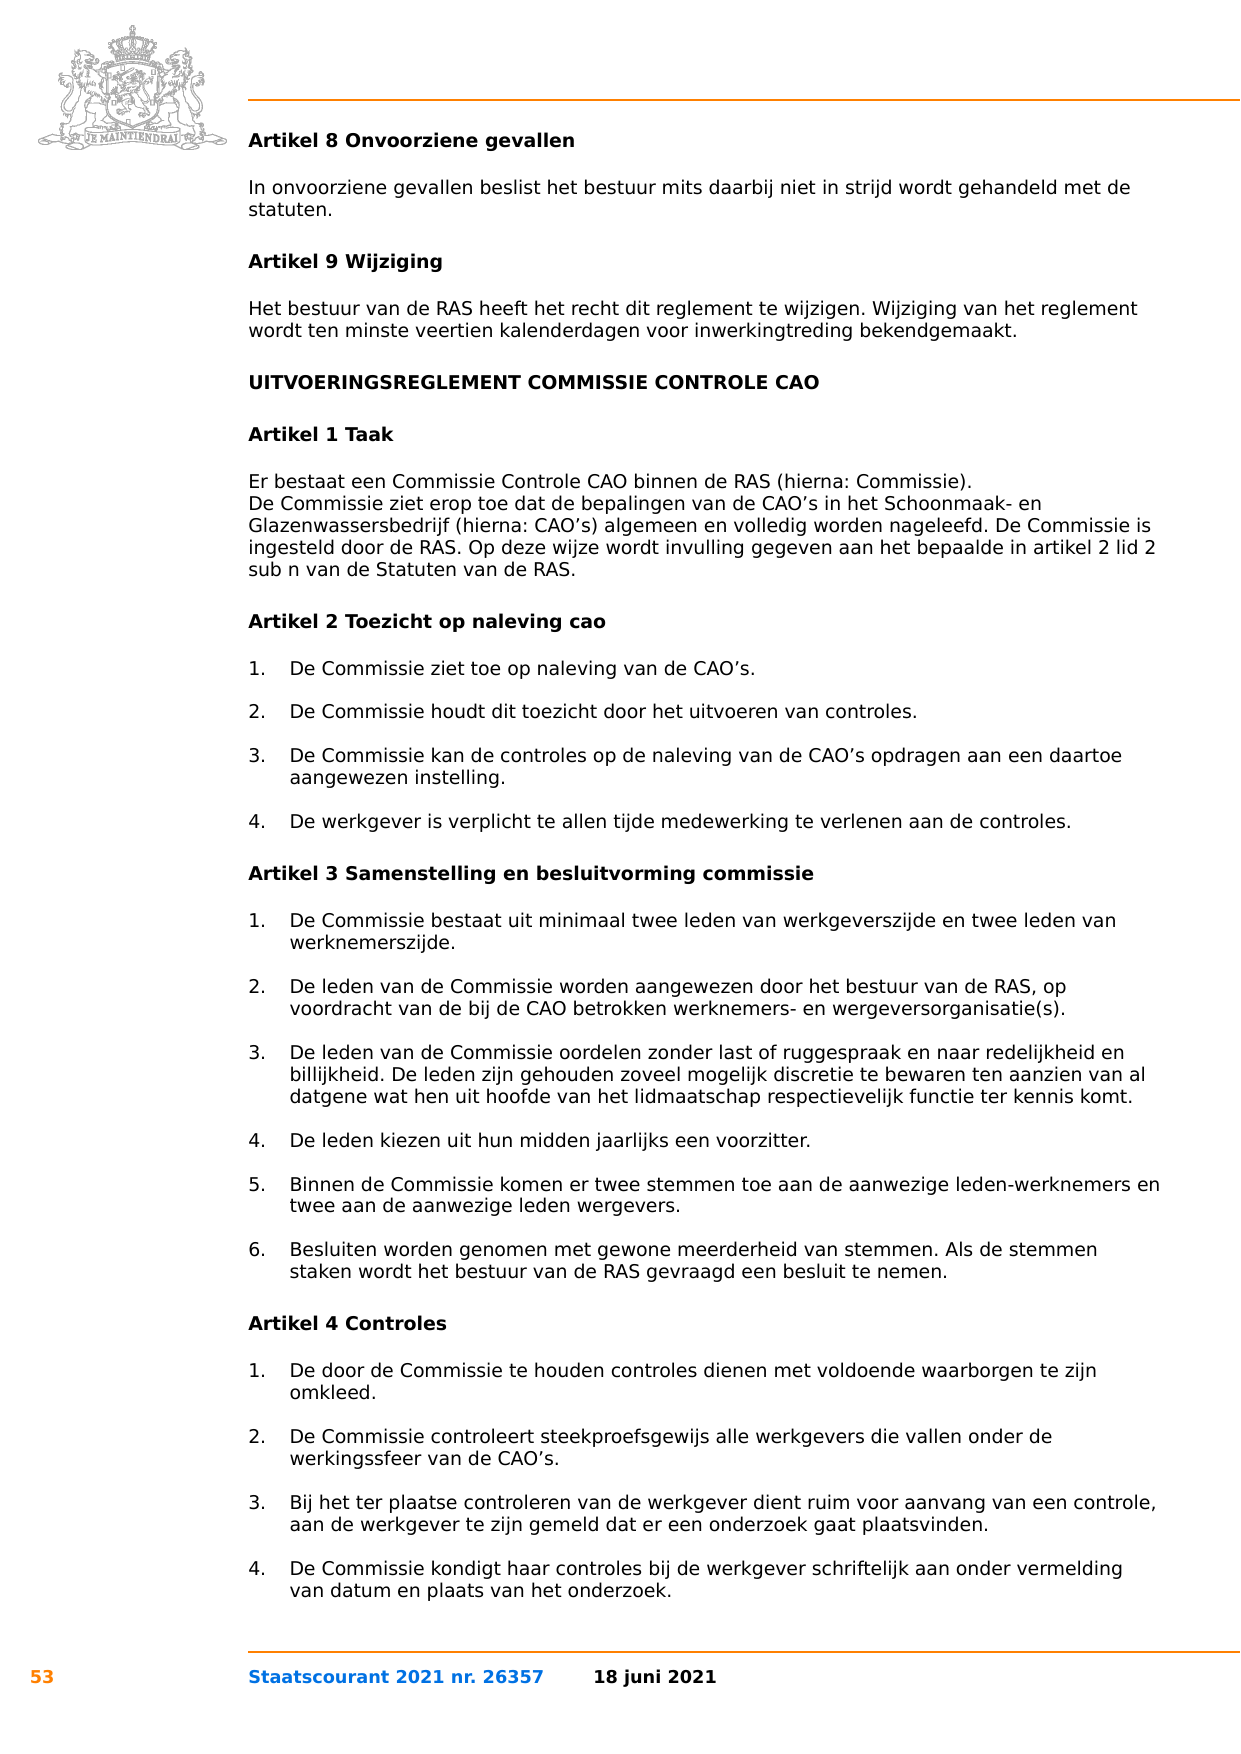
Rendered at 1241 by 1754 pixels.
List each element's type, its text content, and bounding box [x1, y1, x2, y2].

text 2. De leden van de Commissie worden aangewezen door het bestuur van de RAS, op voordracht van de bij de CAO betrokken werknemers- en wergeversorganisatie(s). [248, 976, 1163, 1020]
subtitle Artikel 4 Controles [248, 1313, 1163, 1335]
subtitle Artikel 1 Taak [248, 424, 1163, 446]
subtitle UITVOERINGSREGLEMENT COMMISSIE CONTROLE CAO [248, 372, 1163, 394]
text 3. Bij het ter plaatse controleren van de werkgever dient ruim voor aanvang van een controle, aan de werkgever te zijn gemeld dat er een onderzoek gaat plaatsvinden. [248, 1492, 1163, 1536]
text De Commissie ziet erop toe dat de bepalingen van de CAO’s in het Schoonmaak- en Glazenwassersbedrijf (hierna: CAO’s) algemeen en volledig worden nageleefd. De Commissie is ingesteld door de RAS. Op deze wijze wordt invulling gegeven aan het bepaalde in artikel 2 lid 2 sub n van de Statuten van de RAS. [248, 493, 1163, 581]
text 2. De Commissie controleert steekproefsgewijs alle werkgevers die vallen onder de werkingssfeer van de CAO’s. [248, 1426, 1163, 1470]
text 1. De door de Commissie te houden controles dienen met voldoende waarborgen te zijn omkleed. [248, 1360, 1163, 1404]
text 3. De leden van de Commissie oordelen zonder last of ruggespraak en naar redelijkheid en billijkheid. De leden zijn gehouden zoveel mogelijk discretie te bewaren ten aanzien van al datgene wat hen uit hoofde van het lidmaatschap respectievelijk functie ter kennis komt. [248, 1042, 1163, 1108]
text 4. De leden kiezen uit hun midden jaarlijks een voorzitter. [248, 1129, 1163, 1152]
text 5. Binnen de Commissie komen er twee stemmen toe aan de aanwezige leden-werknemers en twee aan de aanwezige leden wergevers. [248, 1173, 1163, 1217]
text Het bestuur van de RAS heeft het recht dit reglement te wijzigen. Wijziging van het reglement wordt ten minste veertien kalenderdagen voor inwerkingtreding bekendgemaakt. [248, 298, 1163, 342]
text 1. De Commissie ziet toe op naleving van de CAO’s. [248, 658, 1163, 679]
subtitle Artikel 9 Wijziging [248, 251, 1163, 273]
subtitle Artikel 3 Samenstelling en besluitvorming commissie [248, 863, 1163, 885]
subtitle Artikel 8 Onvoorziene gevallen [248, 130, 1163, 152]
text 4. De Commissie kondigt haar controles bij de werkgever schriftelijk aan onder vermelding van datum en plaats van het onderzoek. [248, 1558, 1163, 1602]
picture [38, 25, 227, 150]
subtitle Artikel 2 Toezicht op naleving cao [248, 611, 1163, 633]
text 3. De Commissie kan de controles op de naleving van de CAO’s opdragen aan een daartoe aangewezen instelling. [248, 745, 1163, 789]
text Er bestaat een Commissie Controle CAO binnen de RAS (hierna: Commissie). [248, 471, 1163, 493]
text 1. De Commissie bestaat uit minimaal twee leden van werkgeverszijde en twee leden van werknemerszijde. [248, 910, 1163, 954]
text In onvoorziene gevallen beslist het bestuur mits daarbij niet in strijd wordt gehandeld met de statuten. [248, 177, 1163, 221]
text 6. Besluiten worden genomen met gewone meerderheid van stemmen. Als de stemmen staken wordt het bestuur van de RAS gevraagd een besluit te nemen. [248, 1239, 1163, 1283]
text 2. De Commissie houdt dit toezicht door het uitvoeren van controles. [248, 701, 1163, 723]
text 4. De werkgever is verplicht te allen tijde medewerking te verlenen aan de controles. [248, 811, 1163, 833]
